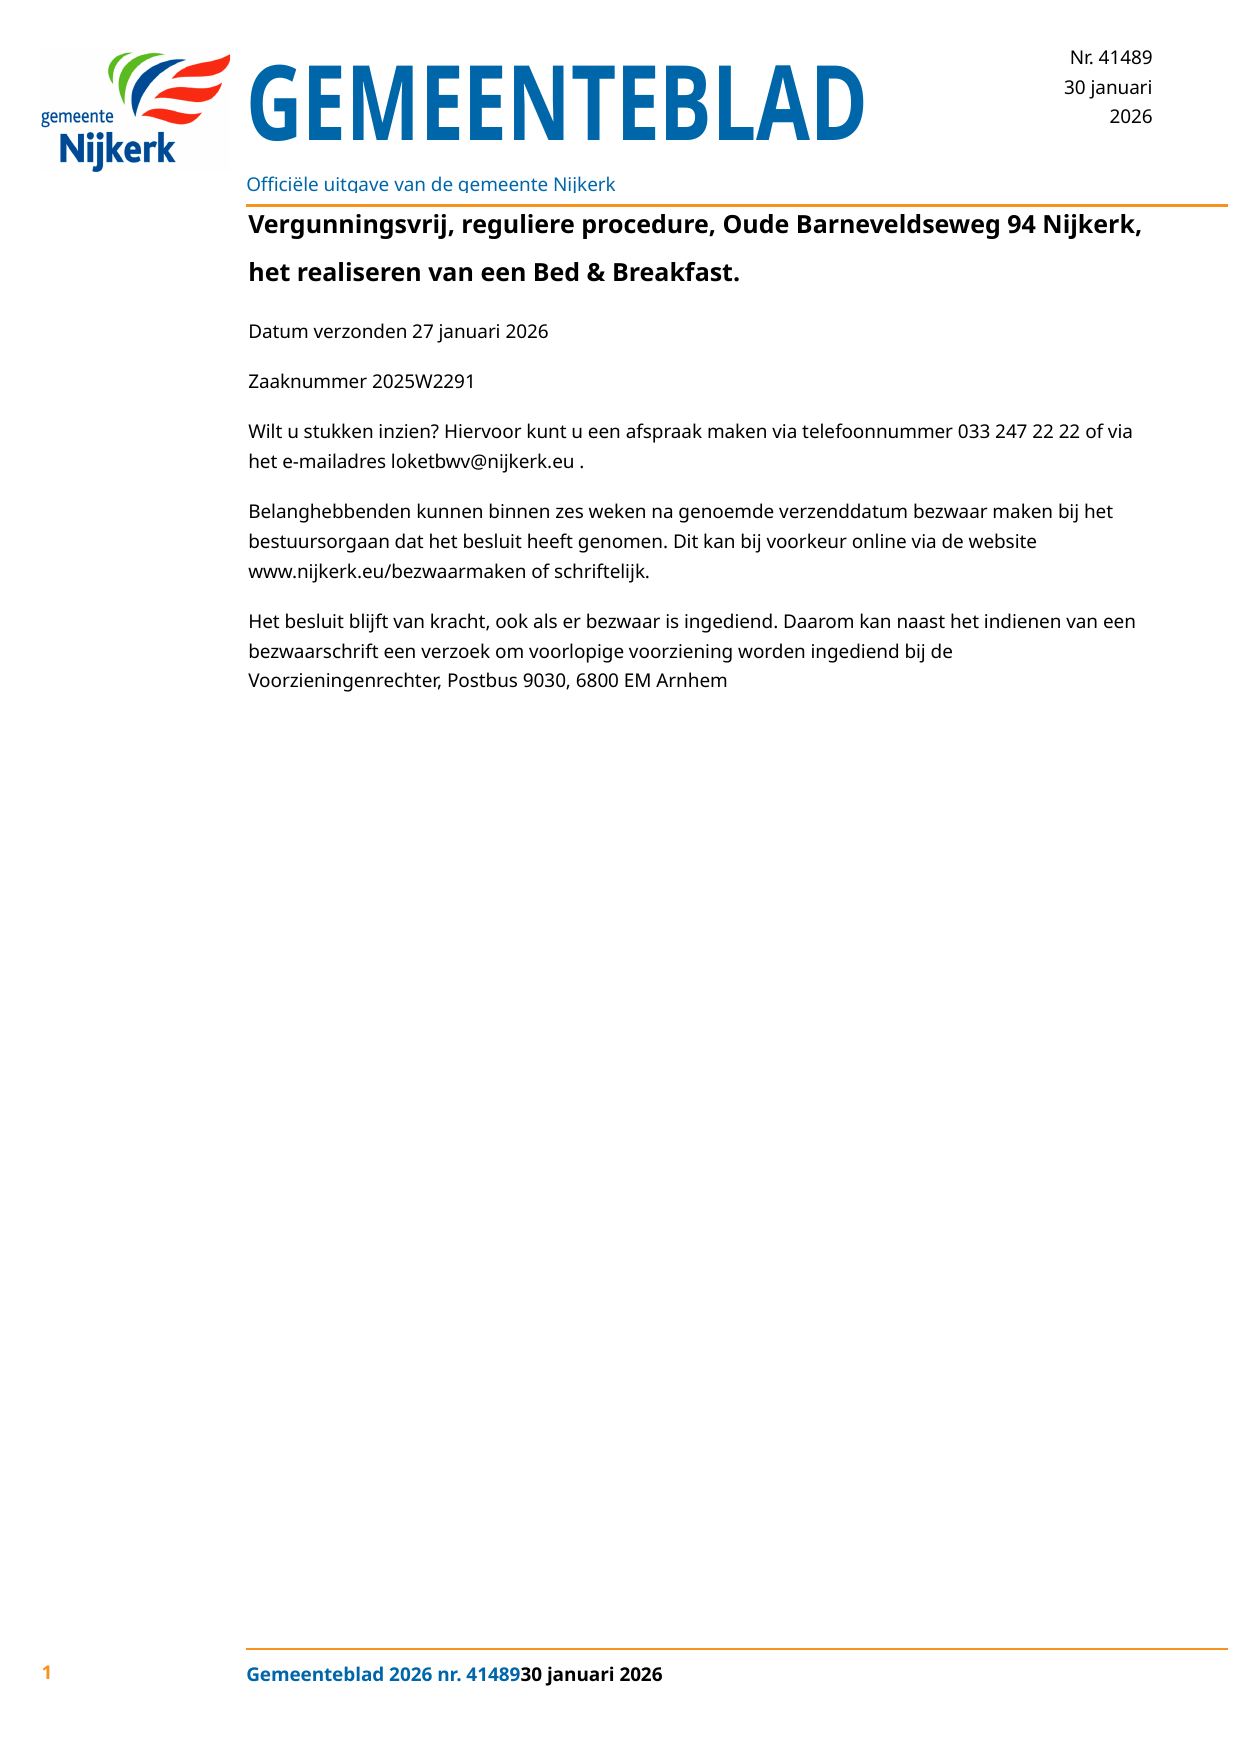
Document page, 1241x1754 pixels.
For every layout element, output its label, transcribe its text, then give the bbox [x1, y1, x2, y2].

text Wilt u stukken inzien? Hiervoor kunt u een afspraak maken via telefoonnummer 033 247 22 22 of via het e-mailadres loketbwv@nijkerk.eu . [248, 419, 1152, 474]
picture [41, 47, 231, 172]
text Belanghebbenden kunnen binnen zes weken na genoemde verzenddatum bezwaar maken bij het bestuursorgaan dat het besluit heeft genomen. Dit kan bij voorkeur online via de website www.nijkerk.eu/bezwaarmaken of schriftelijk. [248, 499, 1152, 584]
text Zaaknummer 2025W2291 [248, 368, 1152, 394]
text Datum verzonden 27 januari 2026 [248, 318, 1152, 344]
text Het besluit blijft van kracht, ook als er bezwaar is ingediend. Daarom kan naast het indienen van een bezwaarschrift een verzoek om voorlopige voorziening worden ingediend bij de Voorzieningenrechter, Postbus 9030, 6800 EM Arnhem [248, 608, 1152, 693]
text Vergunningsvrij, reguliere procedure, Oude Barneveldseweg 94 Nijkerk, het realiseren van een Bed & Breakfast. [248, 207, 1152, 288]
